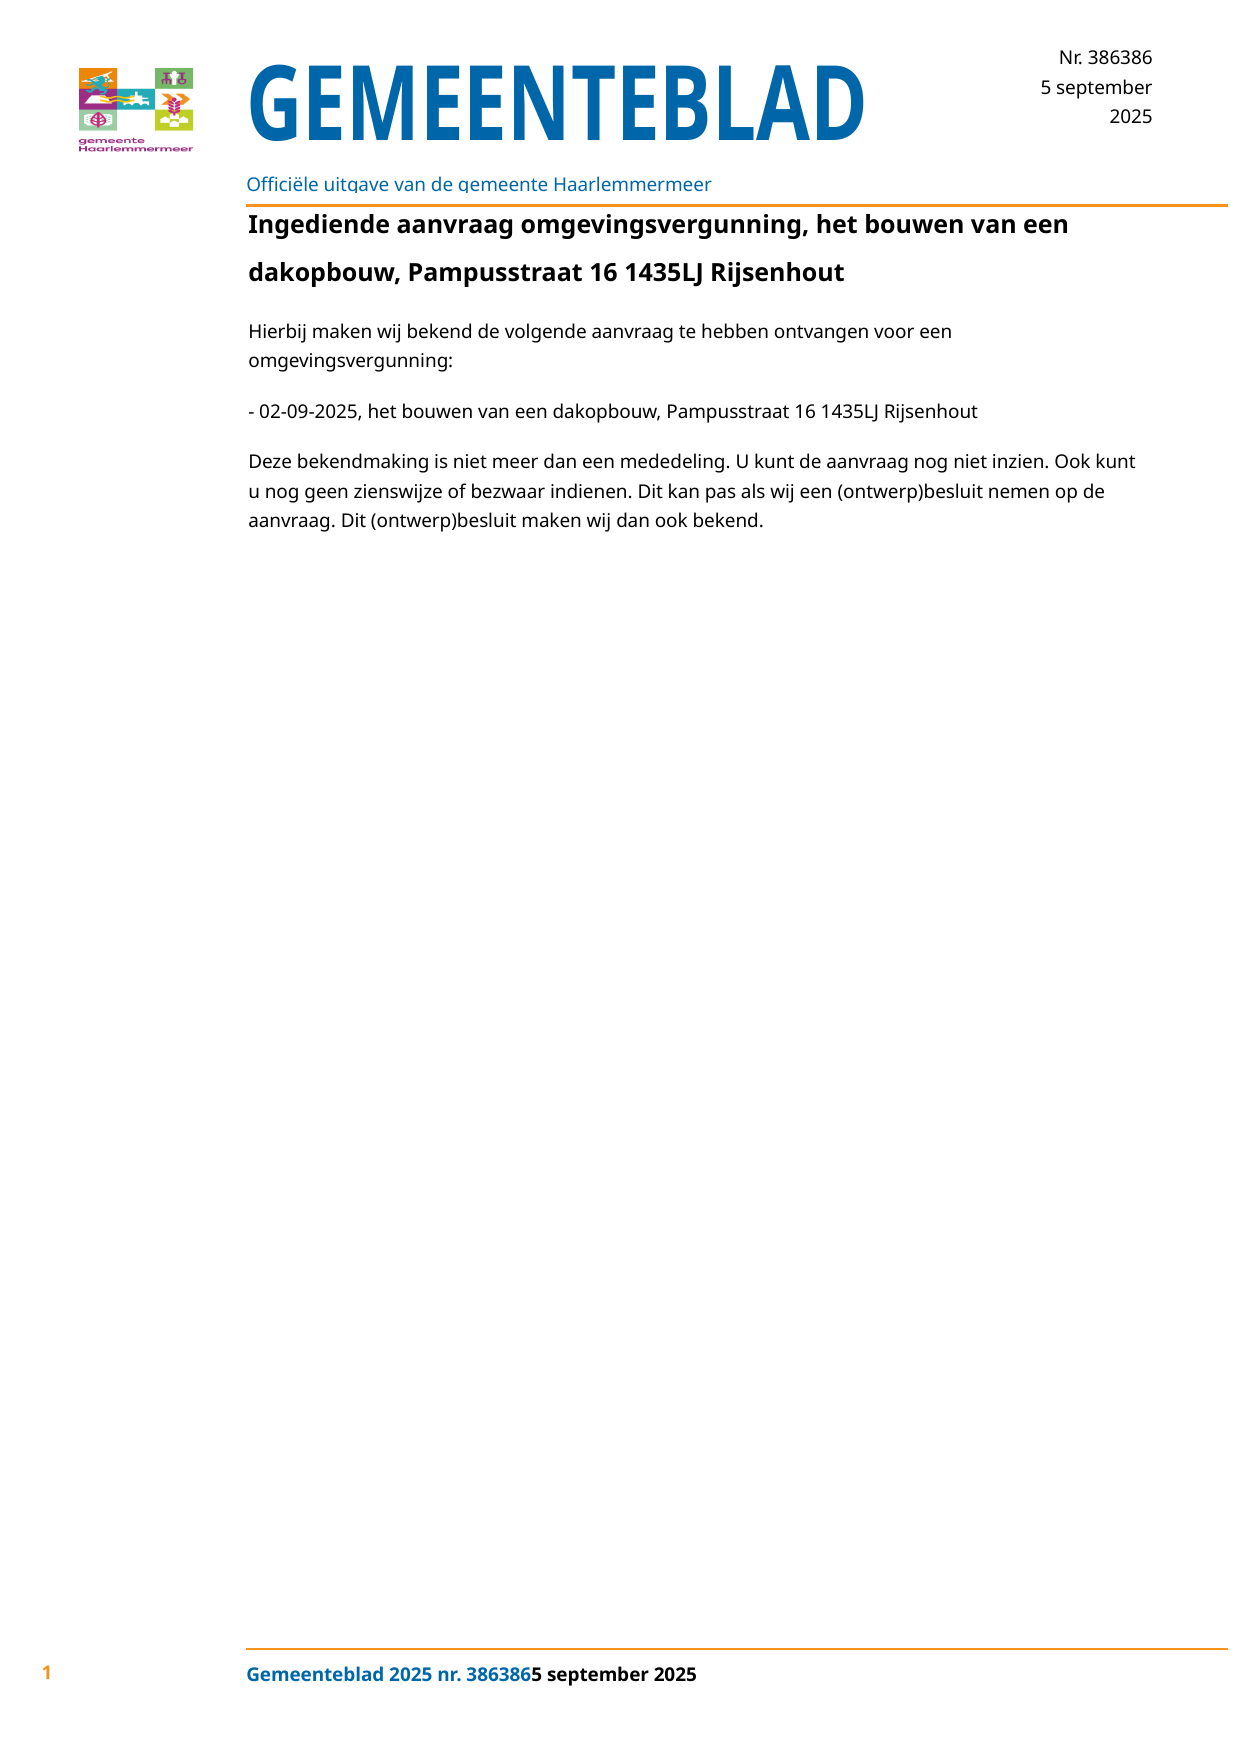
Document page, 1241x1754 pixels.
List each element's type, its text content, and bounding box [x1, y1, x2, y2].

text - 02-09-2025, het bouwen van een dakopbouw, Pampusstraat 16 1435LJ Rijsenhout [248, 398, 1152, 424]
text Ingediende aanvraag omgevingsvergunning, het bouwen van een dakopbouw, Pampusstraat 16 1435LJ Rijsenhout [248, 207, 1152, 288]
text Deze bekendmaking is niet meer dan een mededeling. U kunt de aanvraag nog niet inzien. Ook kunt u nog geen zienswijze of bezwaar indienen. Dit kan pas als wij een (ontwerp)besluit nemen op de aanvraag. Dit (ontwerp)besluit maken wij dan ook bekend. [248, 448, 1152, 533]
picture [41, 47, 231, 172]
text Hierbij maken wij bekend de volgende aanvraag te hebben ontvangen voor een omgevingsvergunning: [248, 318, 1152, 373]
